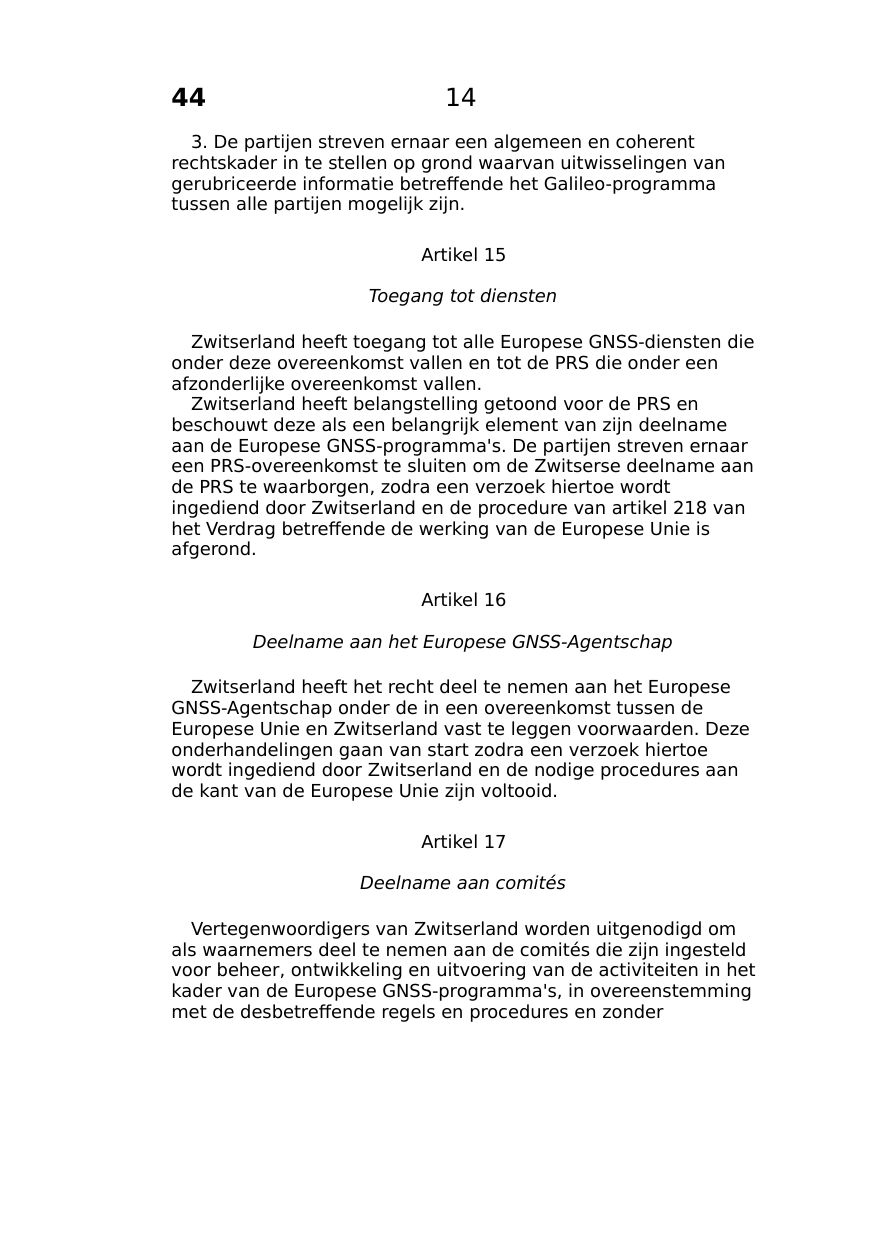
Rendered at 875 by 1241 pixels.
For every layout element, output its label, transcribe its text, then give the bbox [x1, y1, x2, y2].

text 3. De partijen streven ernaar een algemeen en coherent rechtskader in te stellen op grond waarvan uitwisselingen van gerubriceerde informatie betreffende het Galileo-programma tussen alle partijen mogelijk zijn. [171, 132, 756, 215]
text Vertegenwoordigers van Zwitserland worden uitgenodigd om als waarnemers deel te nemen aan de comités die zijn ingesteld voor beheer, ontwikkeling en uitvoering van de activiteiten in het kader van de Europese GNSS-programma's, in overeenstemming met de desbetreffende regels en procedures en zonder [171, 919, 756, 1022]
subtitle Artikel 16 Deelname aan het Europese GNSS-Agentschap [171, 590, 756, 652]
text Zwitserland heeft toegang tot alle Europese GNSS-diensten die onder deze overeenkomst vallen en tot de PRS die onder een afzonderlijke overeenkomst vallen. [171, 332, 756, 394]
subtitle Artikel 17 Deelname aan comités [171, 832, 756, 894]
text Zwitserland heeft belangstelling getoond voor de PRS en beschouwt deze als een belangrijk element van zijn deelname aan de Europese GNSS-programma's. De partijen streven ernaar een PRS-overeenkomst te sluiten om de Zwitserse deelname aan de PRS te waarborgen, zodra een verzoek hiertoe wordt ingediend door Zwitserland en de procedure van artikel 218 van het Verdrag betreffende de werking van de Europese Unie is afgerond. [171, 394, 756, 560]
subtitle Artikel 15 Toegang tot diensten [171, 245, 756, 307]
text Zwitserland heeft het recht deel te nemen aan het Europese GNSS-Agentschap onder de in een overeenkomst tussen de Europese Unie en Zwitserland vast te leggen voorwaarden. Deze onderhandelingen gaan van start zodra een verzoek hiertoe wordt ingediend door Zwitserland en de nodige procedures aan de kant van de Europese Unie zijn voltooid. [171, 677, 756, 802]
